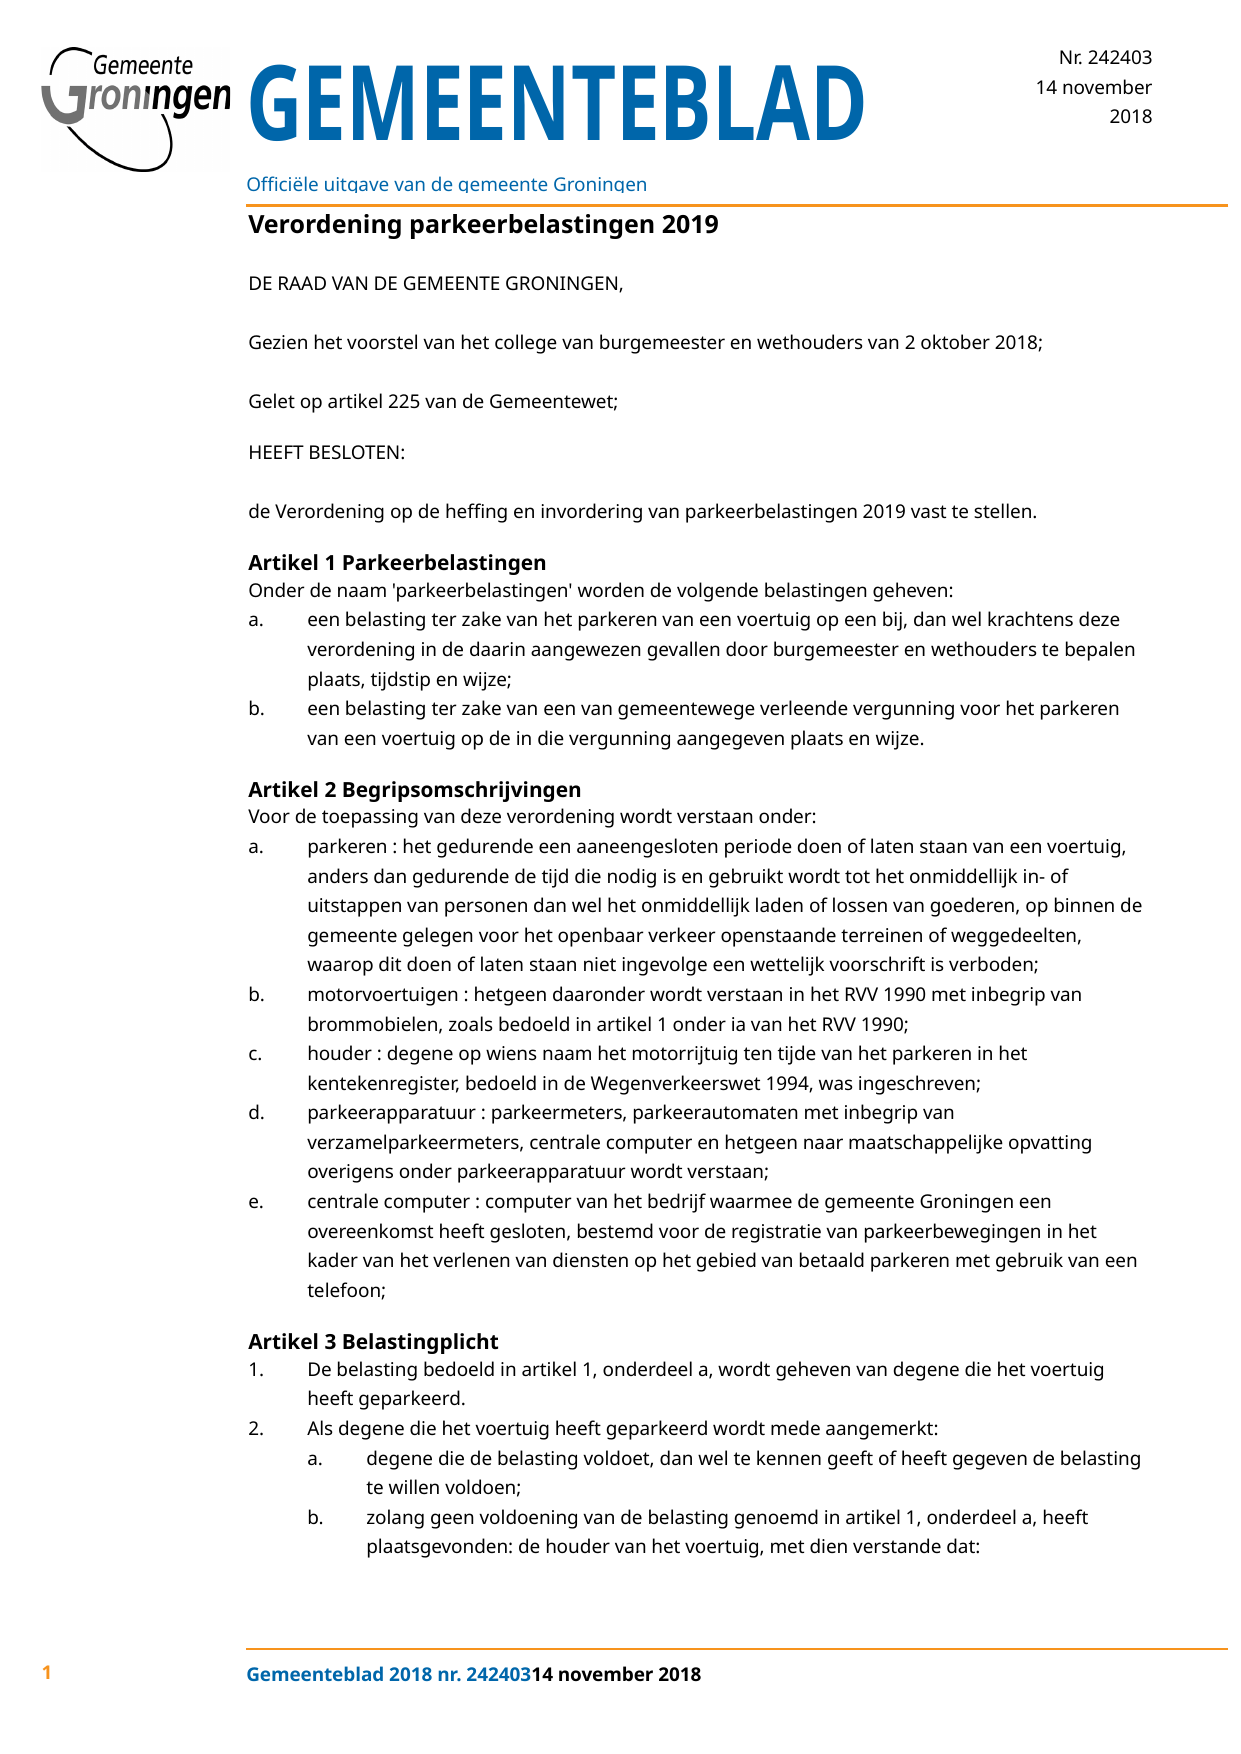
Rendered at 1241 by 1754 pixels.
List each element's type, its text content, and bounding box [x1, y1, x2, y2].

text Voor de toepassing van deze verordening wordt verstaan onder: [248, 804, 1152, 829]
list parkeerapparatuur : parkeermeters, parkeerautomaten met inbegrip van verzamelparkeermeters, centrale computer en hetgeen naar maatschappelijke opvatting overigens onder parkeerapparatuur wordt verstaan; [248, 1099, 1152, 1184]
text Gezien het voorstel van het college van burgemeester en wethouders van 2 oktober 2018; [248, 329, 1152, 355]
list een belasting ter zake van een van gemeentewege verleende vergunning voor het parkeren van een voertuig op de in die vergunning aangegeven plaats en wijze. [248, 695, 1152, 751]
list zolang geen voldoening van de belasting genoemd in artikel 1, onderdeel a, heeft plaatsgevonden: de houder van het voertuig, met dien verstande dat: [307, 1504, 1152, 1559]
list centrale computer : computer van het bedrijf waarmee de gemeente Groningen een overeenkomst heeft gesloten, bestemd voor de registratie van parkeerbewegingen in het kader van het verlenen van diensten op het gebied van betaald parkeren met gebruik van een telefoon; [248, 1188, 1152, 1303]
text Onder de naam 'parkeerbelastingen' worden de volgende belastingen geheven: [248, 577, 1152, 603]
list een belasting ter zake van het parkeren van een voertuig op een bij, dan wel krachtens deze verordening in de daarin aangewezen gevallen door burgemeester en wethouders te bepalen plaats, tijdstip en wijze; [248, 607, 1152, 691]
list houder : degene op wiens naam het motorrijtuig ten tijde van het parkeren in het kentekenregister, bedoeld in de Wegenverkeerswet 1994, was ingeschreven; [248, 1040, 1152, 1096]
list degene die de belasting voldoet, dan wel te kennen geeft of heeft gegeven de belasting te willen voldoen; [307, 1445, 1152, 1500]
text HEEFT BESLOTEN: [248, 439, 1152, 465]
picture [41, 47, 231, 172]
text Artikel 3 Belastingplicht [248, 1327, 1152, 1356]
text Artikel 2 Begripsomschrijvingen [248, 775, 1152, 804]
text DE RAAD VAN DE GEMEENTE GRONINGEN, [248, 270, 1152, 296]
list motorvoertuigen : hetgeen daaronder wordt verstaan in het RVV 1990 met inbegrip van brommobielen, zoals bedoeld in artikel 1 onder ia van het RVV 1990; [248, 981, 1152, 1037]
text Verordening parkeerbelastingen 2019 [248, 207, 1152, 241]
list parkeren : het gedurende een aaneengesloten periode doen of laten staan van een voertuig, anders dan gedurende de tijd die nodig is en gebruikt wordt tot het onmiddellijk in- of uitstappen van personen dan wel het onmiddellijk laden of lossen van goederen, op binnen de gemeente gelegen voor het openbaar verkeer openstaande terreinen of weggedeelten, waarop dit doen of laten staan niet ingevolge een wettelijk voorschrift is verboden; [248, 833, 1152, 977]
text de Verordening op de heffing en invordering van parkeerbelastingen 2019 vast te stellen. [248, 498, 1152, 524]
text Artikel 1 Parkeerbelastingen [248, 548, 1152, 577]
list Als degene die het voertuig heeft geparkeerd wordt mede aangemerkt: [248, 1415, 1152, 1441]
list De belasting bedoeld in artikel 1, onderdeel a, wordt geheven van degene die het voertuig heeft geparkeerd. [248, 1356, 1152, 1411]
text Gelet op artikel 225 van de Gemeentewet; [248, 389, 1152, 414]
